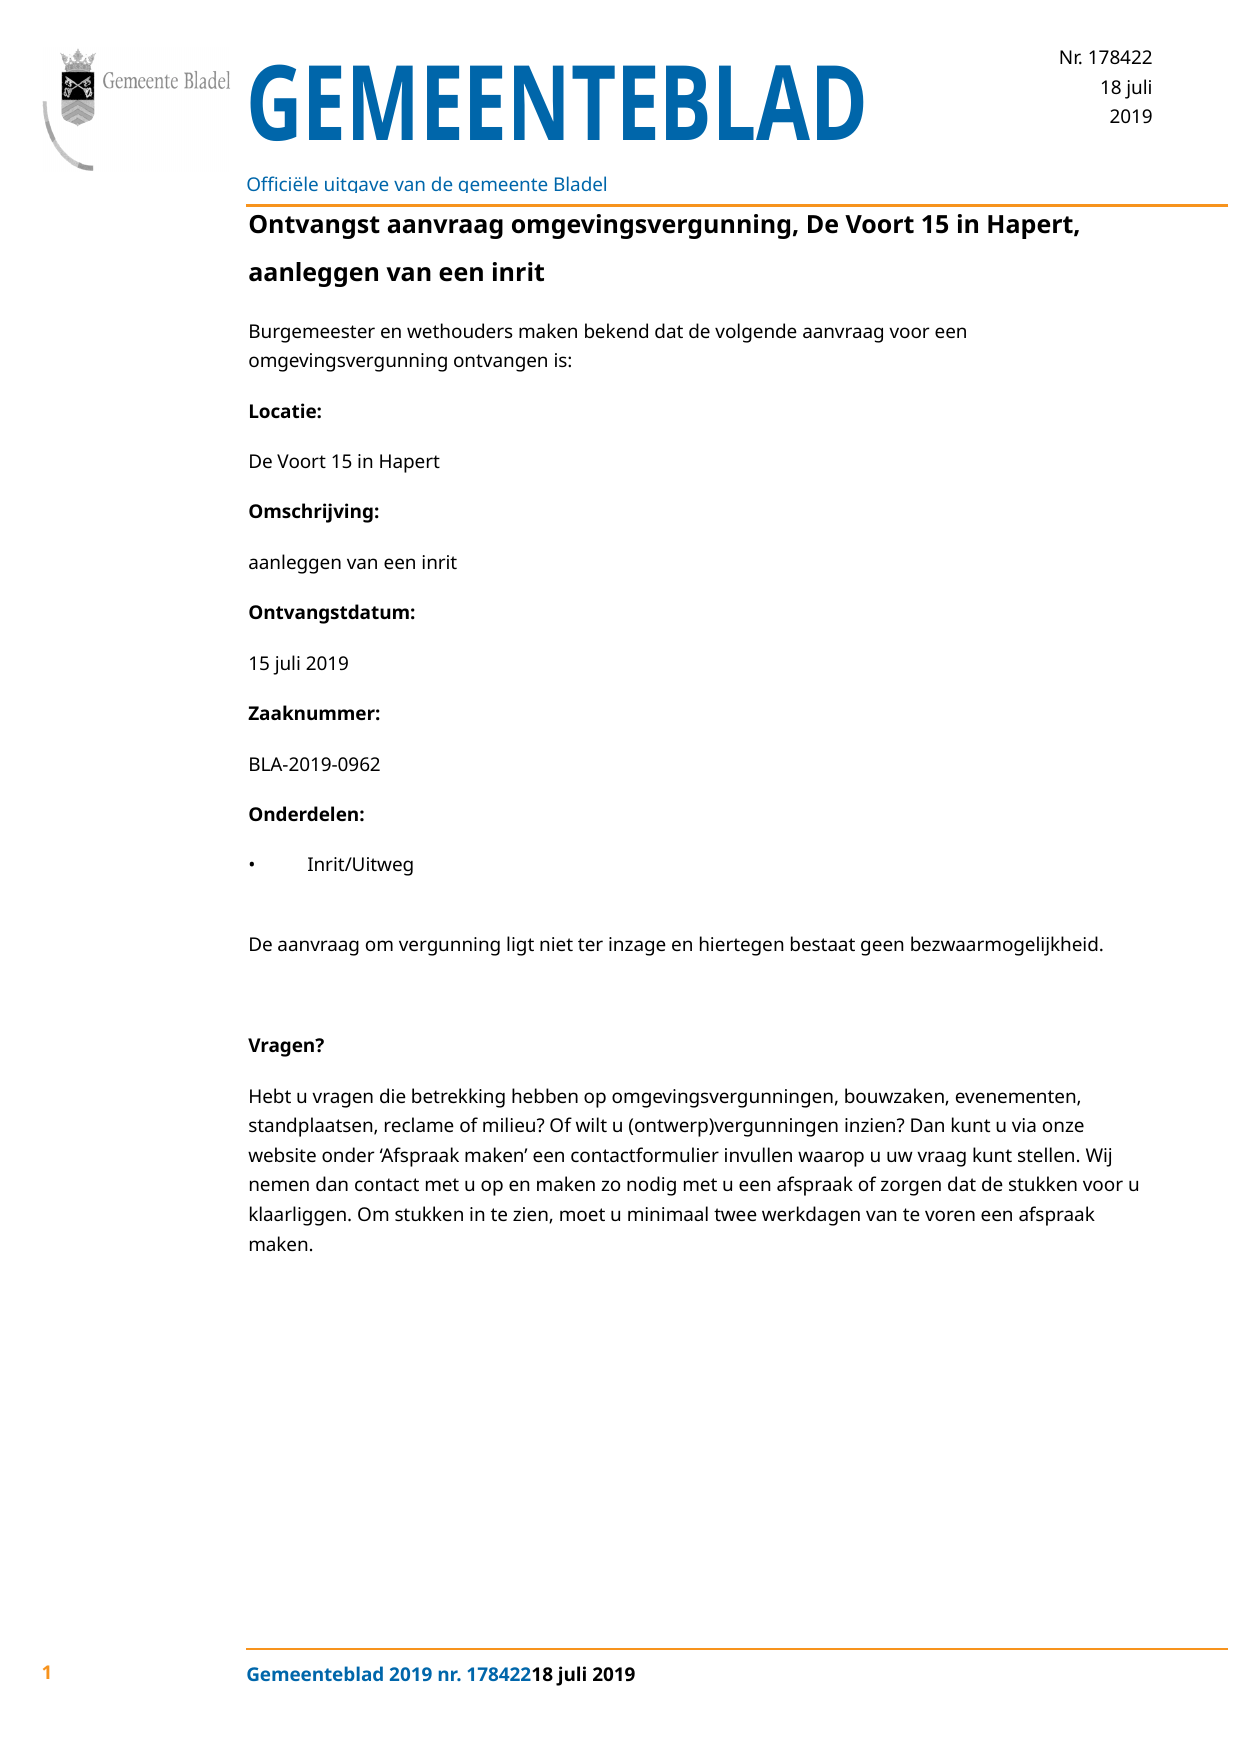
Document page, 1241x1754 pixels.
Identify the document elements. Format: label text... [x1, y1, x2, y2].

text Ontvangst aanvraag omgevingsvergunning, De Voort 15 in Hapert, aanleggen van een inrit [248, 207, 1152, 288]
text Vragen? [248, 1032, 1152, 1058]
text Hebt u vragen die betrekking hebben op omgevingsvergunningen, bouwzaken, evenementen, standplaatsen, reclame of milieu? Of wilt u (ontwerp)vergunningen inzien? Dan kunt u via onze website onder ‘Afspraak maken’ een contactformulier invullen waarop u uw vraag kunt stellen. Wij nemen dan contact met u op en maken zo nodig met u een afspraak of zorgen dat de stukken voor u klaarliggen. Om stukken in te zien, moet u minimaal twee werkdagen van te voren een afspraak maken. [248, 1083, 1152, 1257]
text 15 juli 2019 [248, 650, 1152, 676]
text Burgemeester en wethouders maken bekend dat de volgende aanvraag voor een omgevingsvergunning ontvangen is: [248, 318, 1152, 373]
text aanleggen van een inrit [248, 549, 1152, 575]
text Onderdelen: [248, 801, 1152, 827]
text De Voort 15 in Hapert [248, 448, 1152, 474]
text Zaaknummer: [248, 700, 1152, 726]
text BLA-2019-0962 [248, 751, 1152, 777]
text Ontvangstdatum: [248, 599, 1152, 625]
text Locatie: [248, 398, 1152, 424]
text Omschrijving: [248, 499, 1152, 524]
text De aanvraag om vergunning ligt niet ter inzage en hiertegen bestaat geen bezwaarmogelijkheid. [248, 932, 1152, 957]
picture [41, 47, 231, 172]
list Inrit/Uitweg [248, 852, 1152, 877]
